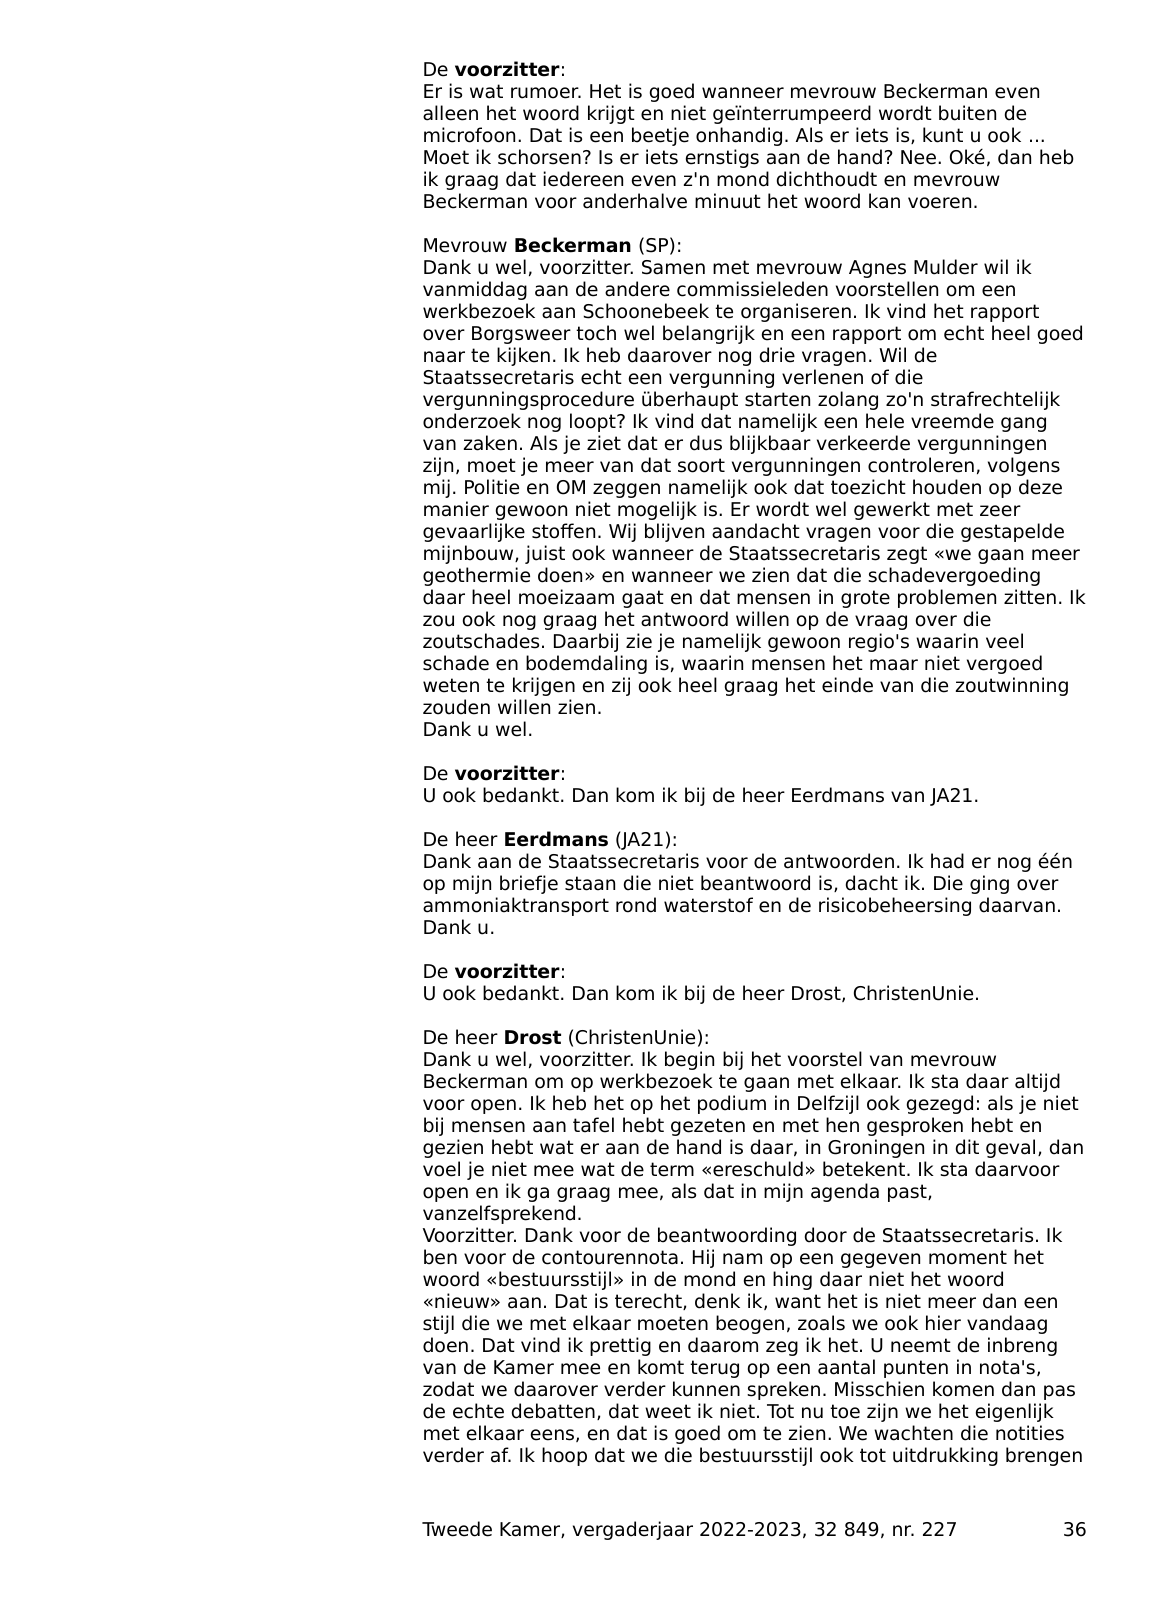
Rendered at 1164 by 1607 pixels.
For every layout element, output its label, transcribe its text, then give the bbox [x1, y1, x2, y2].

text De voorzitter: [422, 763, 1087, 785]
text Voorzitter. Dank voor de beantwoording door de Staatssecretaris. Ik ben voor de contourennota. Hij nam op een gegeven moment het woord «bestuursstijl» in de mond en hing daar niet het woord «nieuw» aan. Dat is terecht, denk ik, want het is niet meer dan een stijl die we met elkaar moeten beogen, zoals we ook hier vandaag doen. Dat vind ik prettig en daarom zeg ik het. U neemt de inbreng van de Kamer mee en komt terug op een aantal punten in nota's, zodat we daarover verder kunnen spreken. Misschien komen dan pas de echte debatten, dat weet ik niet. Tot nu toe zijn we het eigenlijk met elkaar eens, en dat is goed om te zien. We wachten die notities verder af. Ik hoop dat we die bestuursstijl ook tot uitdrukking brengen [422, 1225, 1087, 1467]
text Mevrouw Beckerman (SP): [422, 235, 1087, 257]
text U ook bedankt. Dan kom ik bij de heer Drost, ChristenUnie. [422, 983, 1087, 1005]
text De voorzitter: [422, 961, 1087, 983]
text De heer Eerdmans (JA21): [422, 829, 1087, 851]
text Er is wat rumoer. Het is goed wanneer mevrouw Beckerman even alleen het woord krijgt en niet geïnterrumpeerd wordt buiten de microfoon. Dat is een beetje onhandig. Als er iets is, kunt u ook ... Moet ik schorsen? Is er iets ernstigs aan de hand? Nee. Oké, dan heb ik graag dat iedereen even z'n mond dichthoudt en mevrouw Beckerman voor anderhalve minuut het woord kan voeren. [422, 81, 1087, 213]
text Dank u wel, voorzitter. Samen met mevrouw Agnes Mulder wil ik vanmiddag aan de andere commissieleden voorstellen om een werkbezoek aan Schoonebeek te organiseren. Ik vind het rapport over Borgsweer toch wel belangrijk en een rapport om echt heel goed naar te kijken. Ik heb daarover nog drie vragen. Wil de Staatssecretaris echt een vergunning verlenen of die vergunningsprocedure überhaupt starten zolang zo'n strafrechtelijk onderzoek nog loopt? Ik vind dat namelijk een hele vreemde gang van zaken. Als je ziet dat er dus blijkbaar verkeerde vergunningen zijn, moet je meer van dat soort vergunningen controleren, volgens mij. Politie en OM zeggen namelijk ook dat toezicht houden op deze manier gewoon niet mogelijk is. Er wordt wel gewerkt met zeer gevaarlijke stoffen. Wij blijven aandacht vragen voor die gestapelde mijnbouw, juist ook wanneer de Staatssecretaris zegt «we gaan meer geothermie doen» en wanneer we zien dat die schadevergoeding daar heel moeizaam gaat en dat mensen in grote problemen zitten. Ik zou ook nog graag het antwoord willen op de vraag over die zoutschades. Daarbij zie je namelijk gewoon regio's waarin veel schade en bodemdaling is, waarin mensen het maar niet vergoed weten te krijgen en zij ook heel graag het einde van die zoutwinning zouden willen zien. [422, 257, 1087, 719]
text De heer Drost (ChristenUnie): [422, 1027, 1087, 1049]
text Dank u wel. [422, 719, 1087, 741]
text Dank u. [422, 917, 1087, 939]
text Dank aan de Staatssecretaris voor de antwoorden. Ik had er nog één op mijn briefje staan die niet beantwoord is, dacht ik. Die ging over ammoniaktransport rond waterstof en de risicobeheersing daarvan. [422, 851, 1087, 917]
text De voorzitter: [422, 59, 1087, 81]
text Dank u wel, voorzitter. Ik begin bij het voorstel van mevrouw Beckerman om op werkbezoek te gaan met elkaar. Ik sta daar altijd voor open. Ik heb het op het podium in Delfzijl ook gezegd: als je niet bij mensen aan tafel hebt gezeten en met hen gesproken hebt en gezien hebt wat er aan de hand is daar, in Groningen in dit geval, dan voel je niet mee wat de term «ereschuld» betekent. Ik sta daarvoor open en ik ga graag mee, als dat in mijn agenda past, vanzelfsprekend. [422, 1049, 1087, 1225]
text U ook bedankt. Dan kom ik bij de heer Eerdmans van JA21. [422, 785, 1087, 807]
